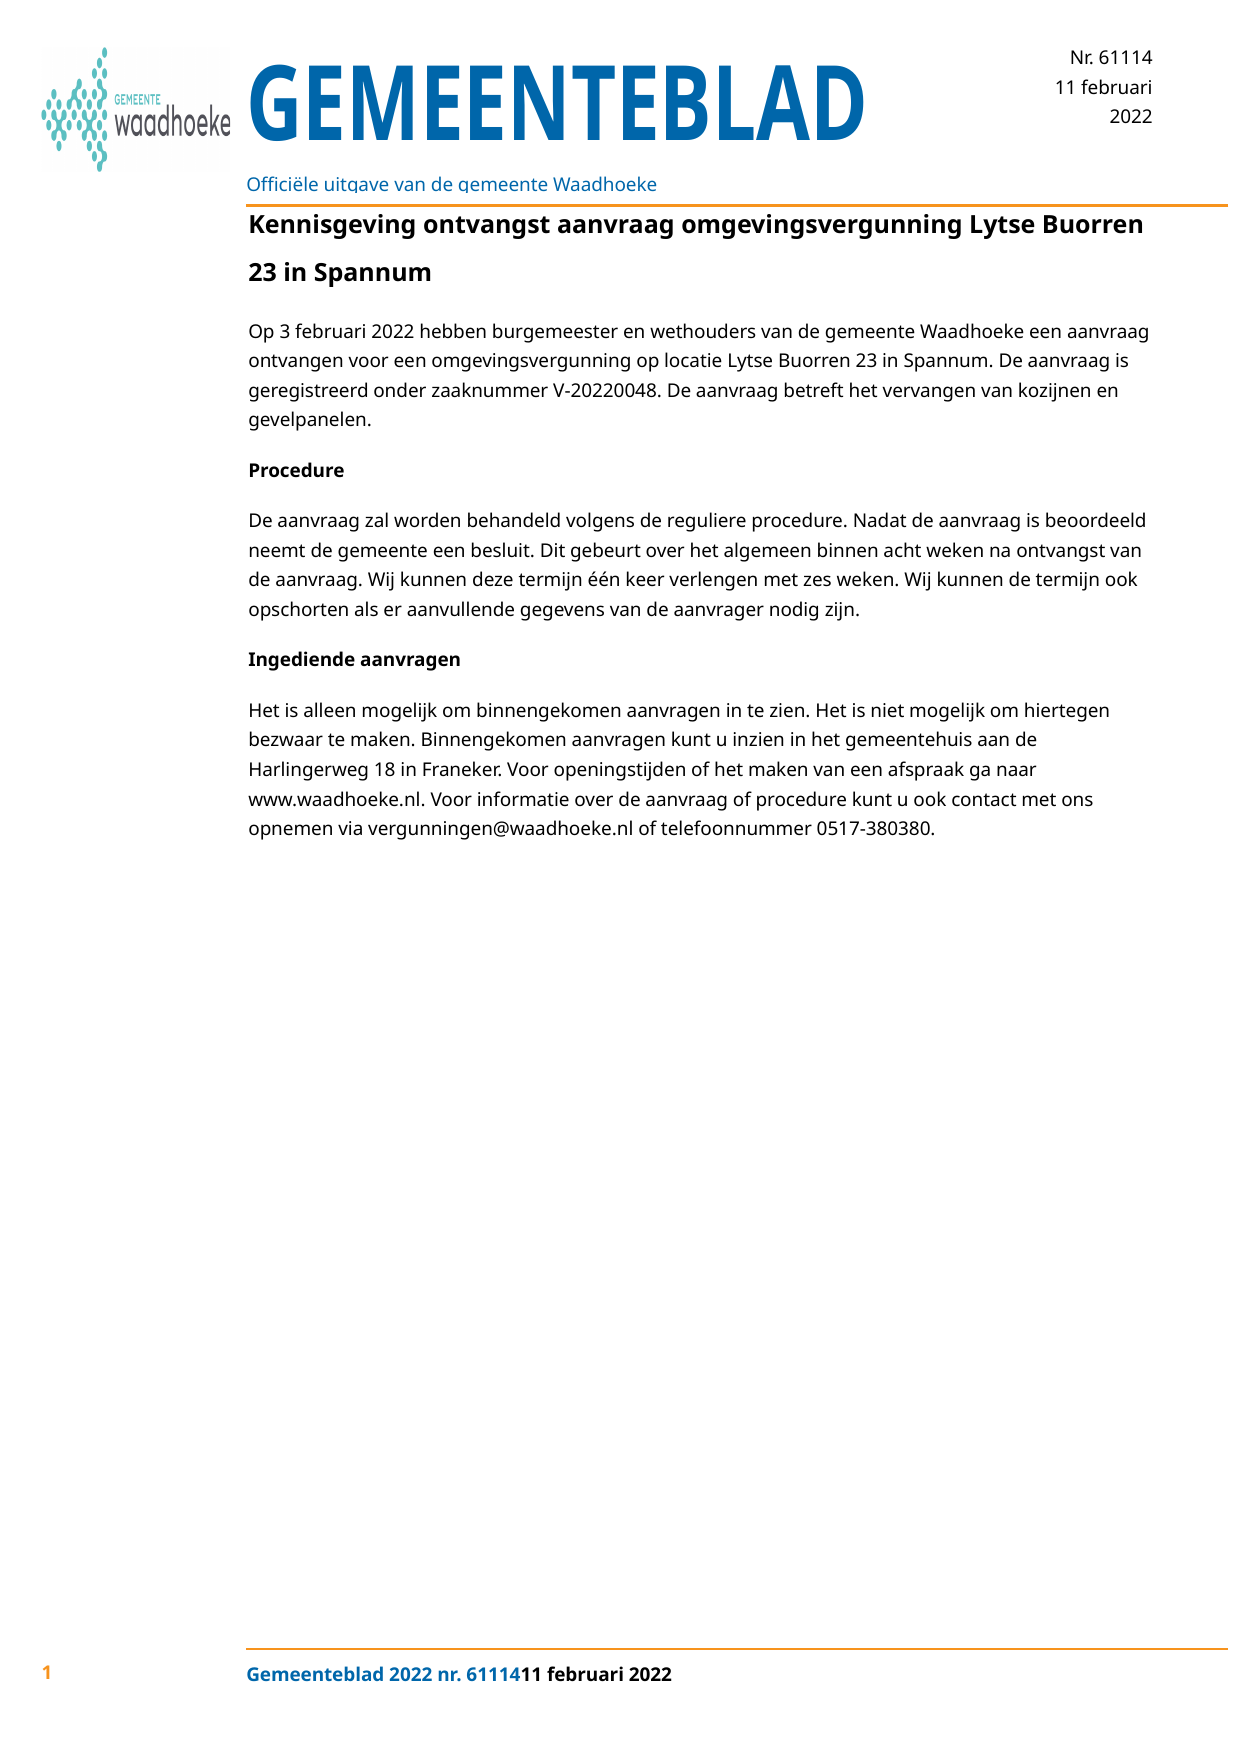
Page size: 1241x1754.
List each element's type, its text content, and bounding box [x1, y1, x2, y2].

text Op 3 februari 2022 hebben burgemeester en wethouders van de gemeente Waadhoeke een aanvraag ontvangen voor een omgevingsvergunning op locatie Lytse Buorren 23 in Spannum. De aanvraag is geregistreerd onder zaaknummer V-20220048. De aanvraag betreft het vervangen van kozijnen en gevelpanelen. [248, 318, 1152, 432]
text Het is alleen mogelijk om binnengekomen aanvragen in te zien. Het is niet mogelijk om hiertegen bezwaar te maken. Binnengekomen aanvragen kunt u inzien in het gemeentehuis aan de Harlingerweg 18 in Franeker. Voor openingstijden of het maken van een afspraak ga naar www.waadhoeke.nl. Voor informatie over de aanvraag of procedure kunt u ook contact met ons opnemen via vergunningen@waadhoeke.nl of telefoonnummer 0517-380380. [248, 697, 1152, 841]
text Ingediende aanvragen [248, 647, 1152, 672]
text De aanvraag zal worden behandeld volgens de reguliere procedure. Nadat de aanvraag is beoordeeld neemt de gemeente een besluit. Dit gebeurt over het algemeen binnen acht weken na ontvangst van de aanvraag. Wij kunnen deze termijn één keer verlengen met zes weken. Wij kunnen de termijn ook opschorten als er aanvullende gegevens van de aanvrager nodig zijn. [248, 507, 1152, 622]
picture [41, 47, 231, 172]
text Kennisgeving ontvangst aanvraag omgevingsvergunning Lytse Buorren 23 in Spannum [248, 207, 1152, 288]
text Procedure [248, 457, 1152, 483]
